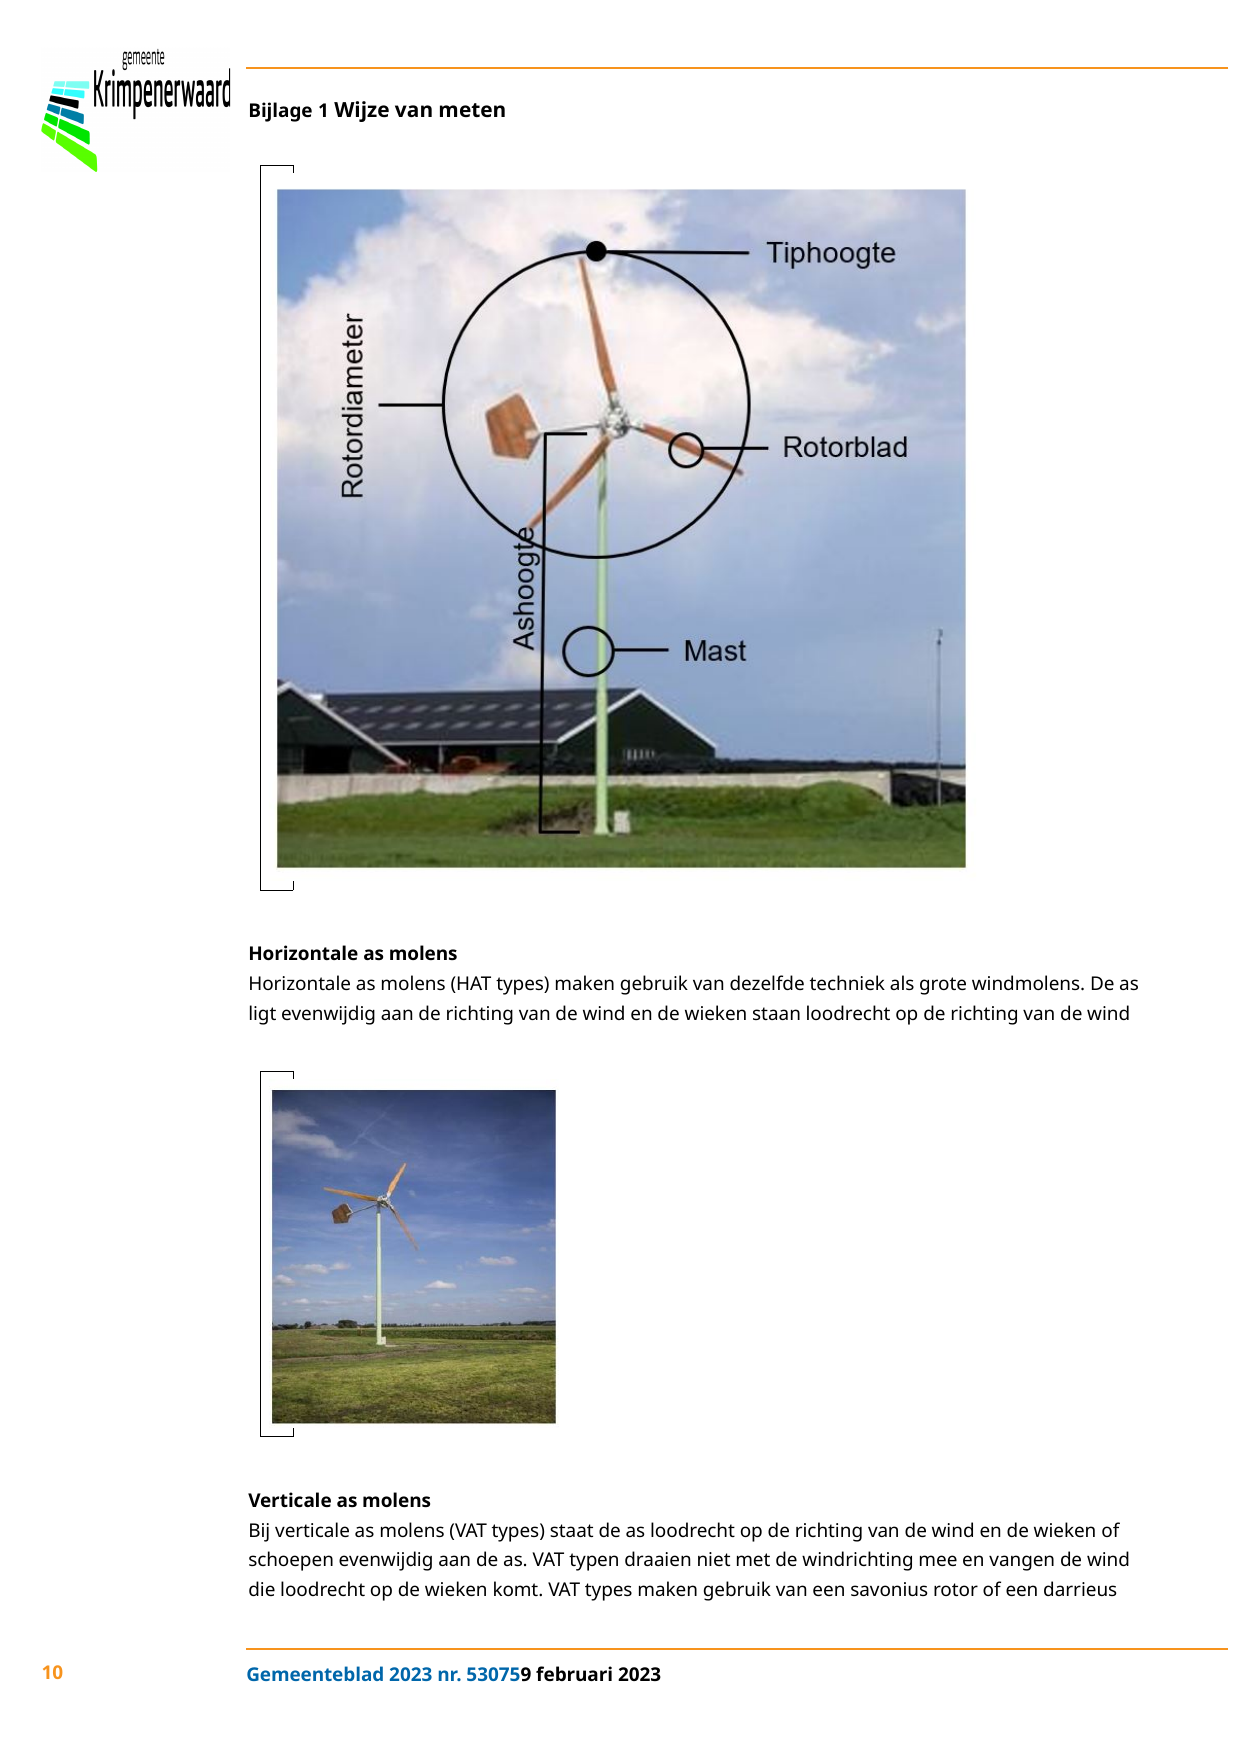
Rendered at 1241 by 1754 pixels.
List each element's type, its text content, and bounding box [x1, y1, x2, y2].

picture [41, 47, 231, 172]
text Bij verticale as molens (VAT types) staat de as loodrecht op de richting van de wind en de wieken of schoepen evenwijdig aan de as. VAT typen draaien niet met de windrichting mee en vangen de wind die loodrecht op de wieken komt. VAT types maken gebruik van een savonius rotor of een darrieus [248, 1517, 1152, 1602]
text Bijlage 1 Wijze van meten [248, 95, 1152, 123]
text Verticale as molens [248, 1487, 1152, 1513]
text Horizontale as molens [248, 941, 1152, 966]
text Horizontale as molens (HAT types) maken gebruik van dezelfde techniek als grote windmolens. De as ligt evenwijdig aan de richting van de wind en de wieken staan loodrecht op de richting van de wind [248, 970, 1152, 1025]
picture [268, 1079, 565, 1428]
picture [268, 173, 978, 881]
